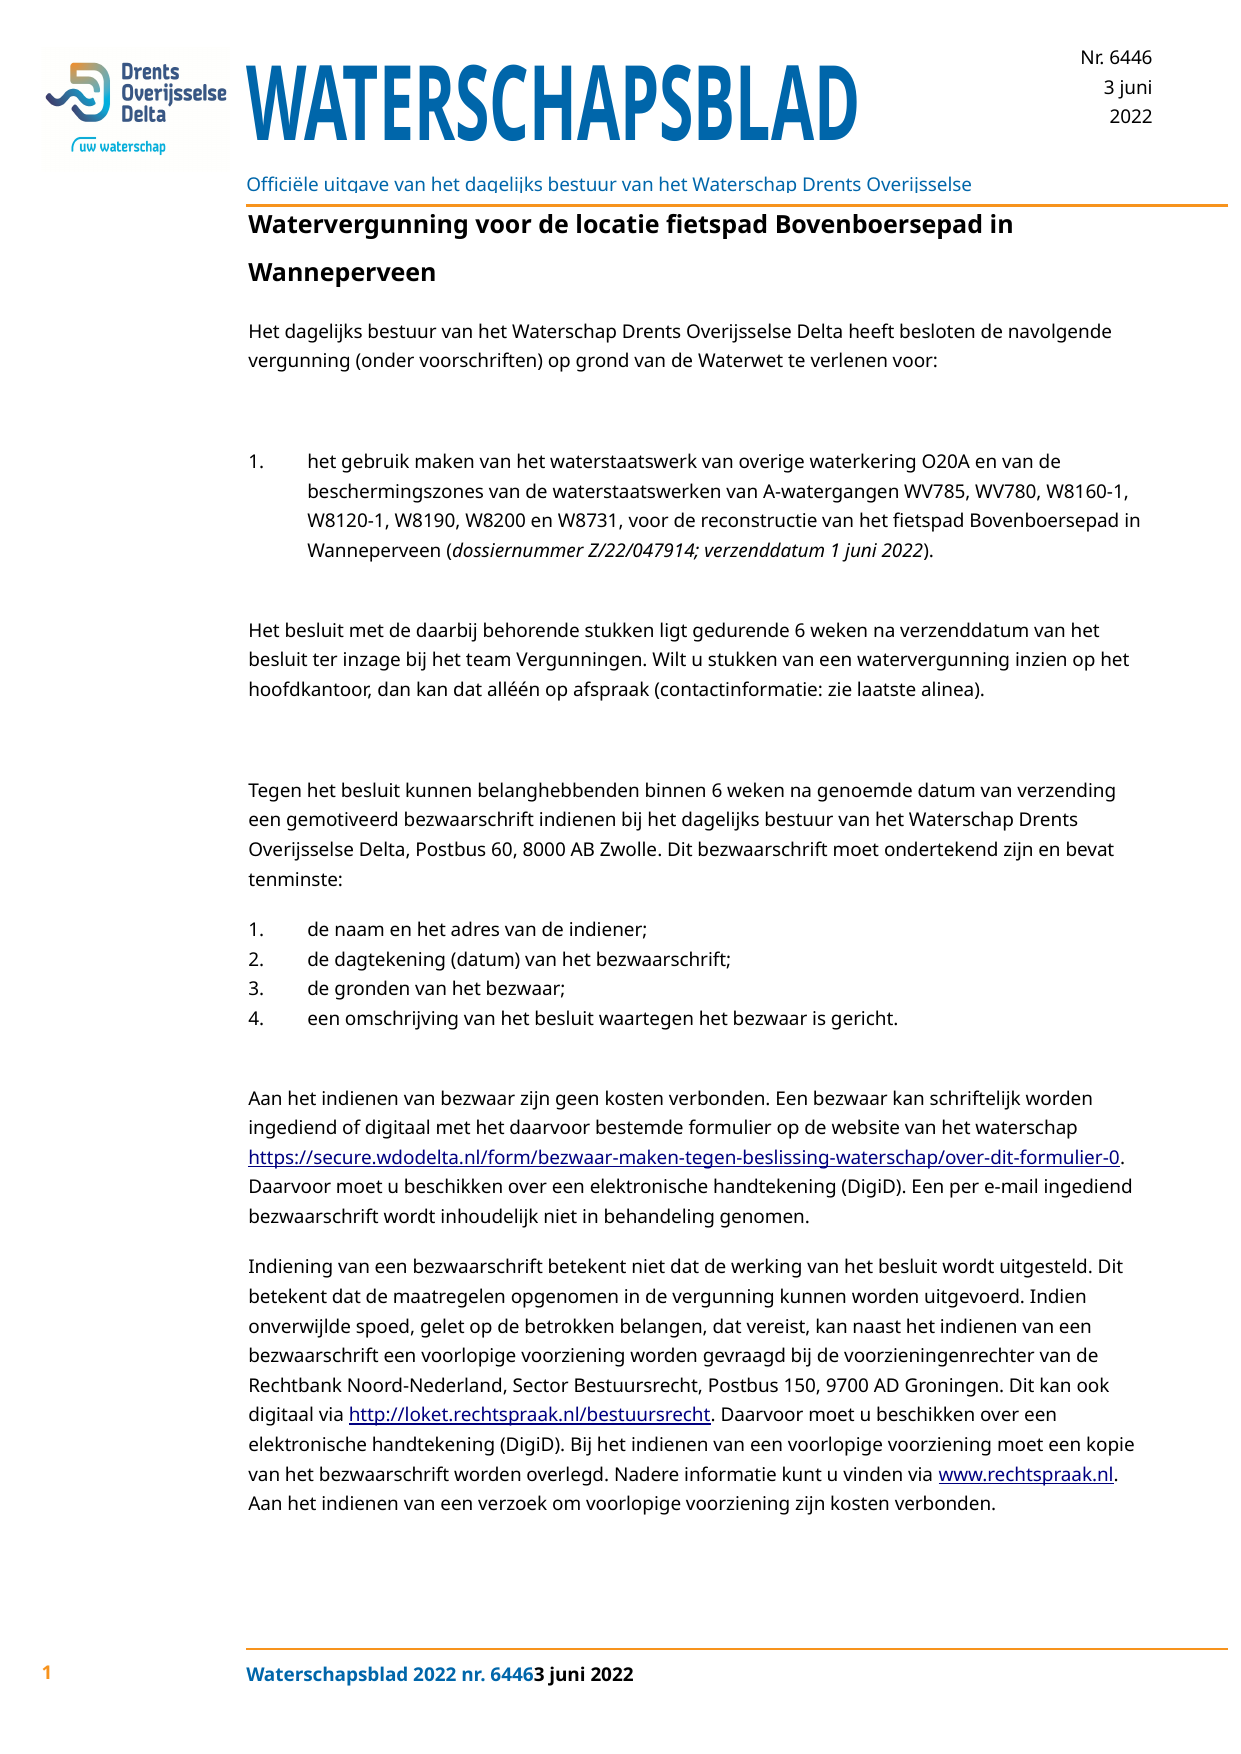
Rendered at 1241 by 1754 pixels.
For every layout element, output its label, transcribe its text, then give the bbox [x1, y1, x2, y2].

text Het besluit met de daarbij behorende stukken ligt gedurende 6 weken na verzenddatum van het besluit ter inzage bij het team Vergunningen. Wilt u stukken van een watervergunning inzien op het hoofdkantoor, dan kan dat alléén op afspraak (contactinformatie: zie laatste alinea). [248, 617, 1152, 702]
list het gebruik maken van het waterstaatswerk van overige waterkering O20A en van de beschermingszones van de waterstaatswerken van A-watergangen WV785, WV780, W8160-1, W8120-1, W8190, W8200 en W8731, voor de reconstructie van het fietspad Bovenboersepad in Wanneperveen (dossiernummer Z/22/047914; verzenddatum 1 juni 2022). [248, 448, 1152, 563]
list de gronden van het bezwaar; [248, 975, 1152, 1001]
list een omschrijving van het besluit waartegen het bezwaar is gericht. [248, 1005, 1152, 1031]
text Watervergunning voor de locatie fietspad Bovenboersepad in Wanneperveen [248, 207, 1152, 288]
picture [41, 47, 231, 172]
text Aan het indienen van bezwaar zijn geen kosten verbonden. Een bezwaar kan schriftelijk worden ingediend of digitaal met het daarvoor bestemde formulier op de website van het waterschap https://secure.wdodelta.nl/form/bezwaar-maken-tegen-beslissing-waterschap/over-dit-formulier-0. Daarvoor moet u beschikken over een elektronische handtekening (DigiD). Een per e-mail ingediend bezwaarschrift wordt inhoudelijk niet in behandeling genomen. [248, 1085, 1152, 1229]
text Indiening van een bezwaarschrift betekent niet dat de werking van het besluit wordt uitgesteld. Dit betekent dat de maatregelen opgenomen in de vergunning kunnen worden uitgevoerd. Indien onverwijlde spoed, gelet op de betrokken belangen, dat vereist, kan naast het indienen van een bezwaarschrift een voorlopige voorziening worden gevraagd bij de voorzieningenrechter van de Rechtbank Noord-Nederland, Sector Bestuursrecht, Postbus 150, 9700 AD Groningen. Dit kan ook digitaal via http://loket.rechtspraak.nl/bestuursrecht. Daarvoor moet u beschikken over een elektronische handtekening (DigiD). Bij het indienen van een voorlopige voorziening moet een kopie van het bezwaarschrift worden overlegd. Nadere informatie kunt u vinden via www.rechtspraak.nl. Aan het indienen van een verzoek om voorlopige voorziening zijn kosten verbonden. [248, 1254, 1152, 1516]
list de naam en het adres van de indiener; [248, 916, 1152, 942]
text Tegen het besluit kunnen belanghebbenden binnen 6 weken na genoemde datum van verzending een gemotiveerd bezwaarschrift indienen bij het dagelijks bestuur van het Waterschap Drents Overijsselse Delta, Postbus 60, 8000 AB Zwolle. Dit bezwaarschrift moet ondertekend zijn en bevat tenminste: [248, 777, 1152, 892]
list de dagtekening (datum) van het bezwaarschrift; [248, 946, 1152, 972]
text Het dagelijks bestuur van het Waterschap Drents Overijsselse Delta heeft besloten de navolgende vergunning (onder voorschriften) op grond van de Waterwet te verlenen voor: [248, 318, 1152, 373]
